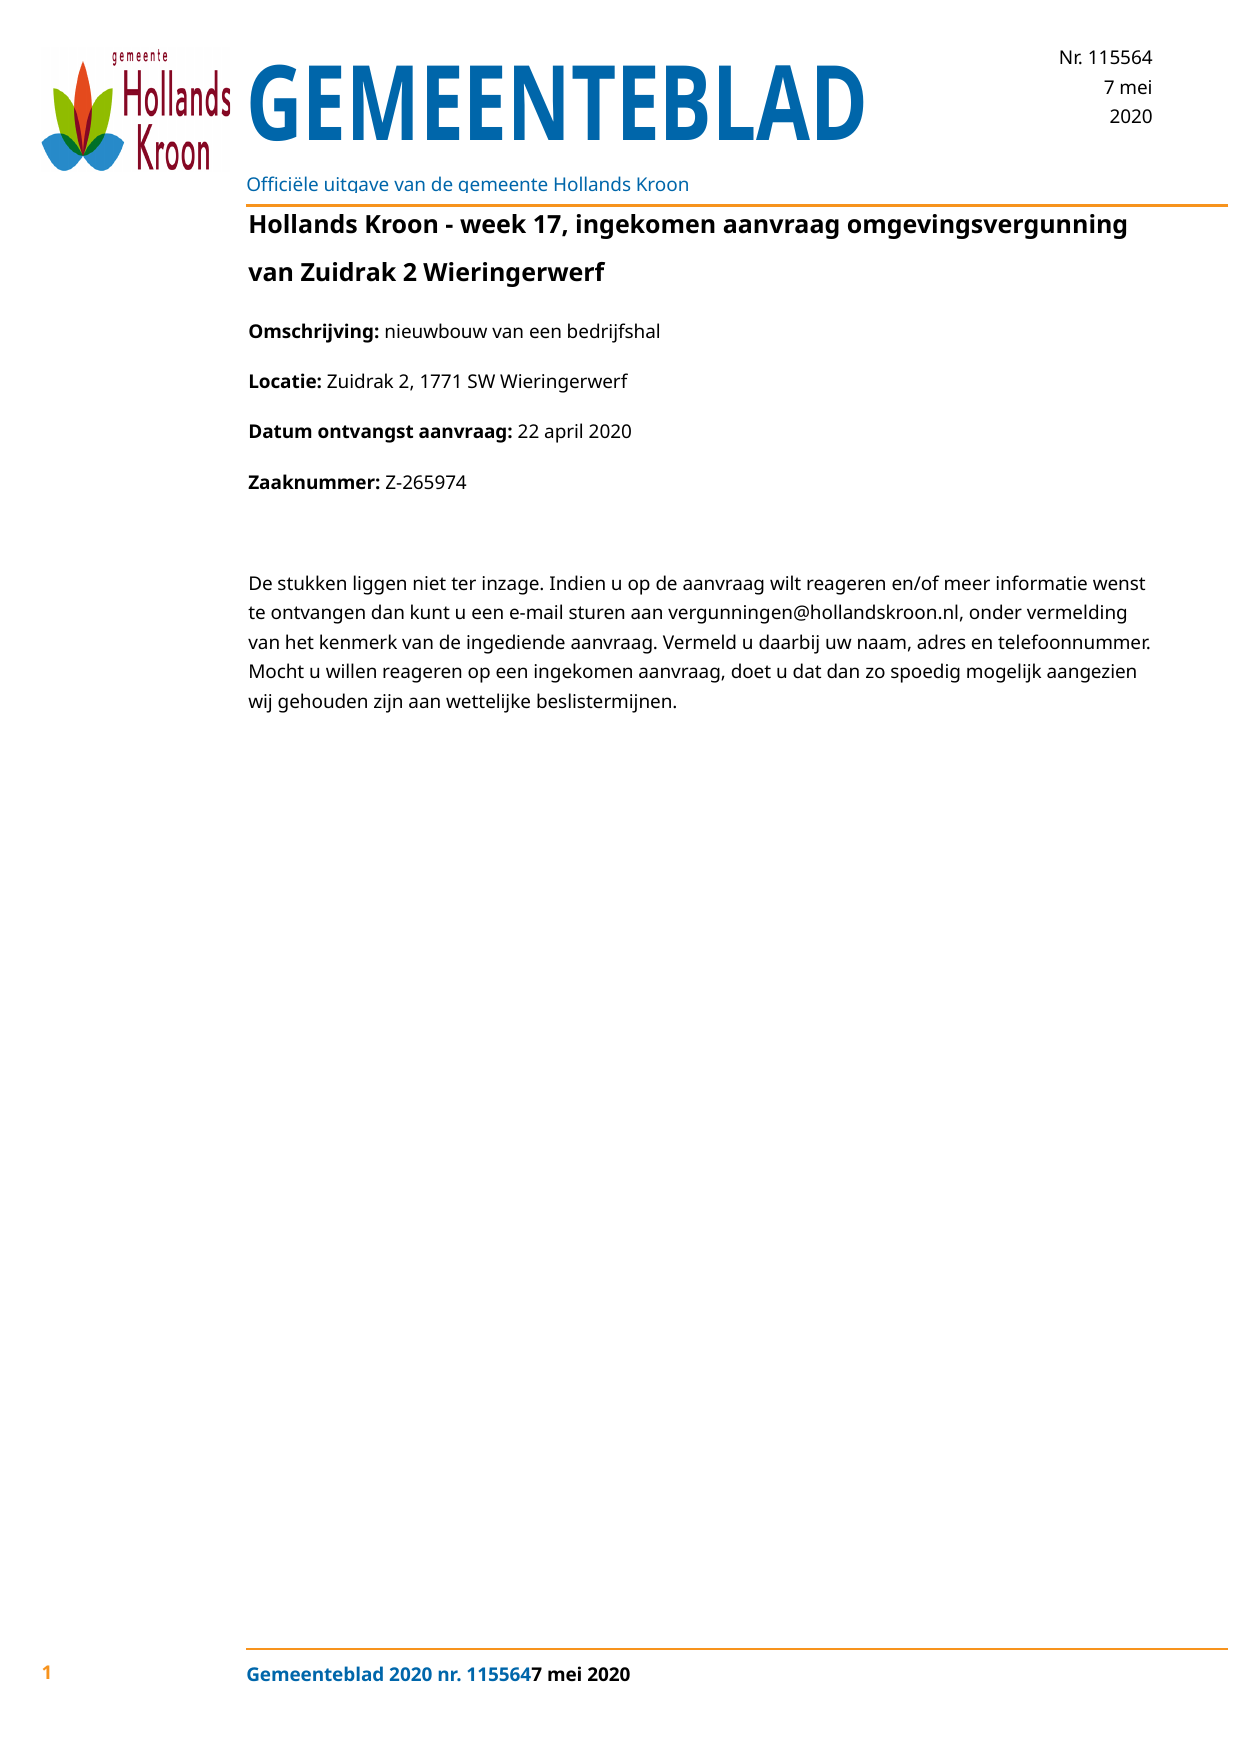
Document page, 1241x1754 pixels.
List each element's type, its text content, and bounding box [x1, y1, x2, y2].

text Datum ontvangst aanvraag: 22 april 2020 [248, 419, 1152, 444]
picture [41, 47, 231, 172]
text Hollands Kroon - week 17, ingekomen aanvraag omgevingsvergunning van Zuidrak 2 Wieringerwerf [248, 207, 1152, 288]
text Omschrijving: nieuwbouw van een bedrijfshal [248, 318, 1152, 344]
text De stukken liggen niet ter inzage. Indien u op de aanvraag wilt reageren en/of meer informatie wenst te ontvangen dan kunt u een e-mail sturen aan vergunningen@hollandskroon.nl, onder vermelding van het kenmerk van de ingediende aanvraag. Vermeld u daarbij uw naam, adres en telefoonnummer. Mocht u willen reageren op een ingekomen aanvraag, doet u dat dan zo spoedig mogelijk aangezien wij gehouden zijn aan wettelijke beslistermijnen. [248, 570, 1152, 714]
text Zaaknummer: Z-265974 [248, 469, 1152, 495]
text Locatie: Zuidrak 2, 1771 SW Wieringerwerf [248, 368, 1152, 394]
